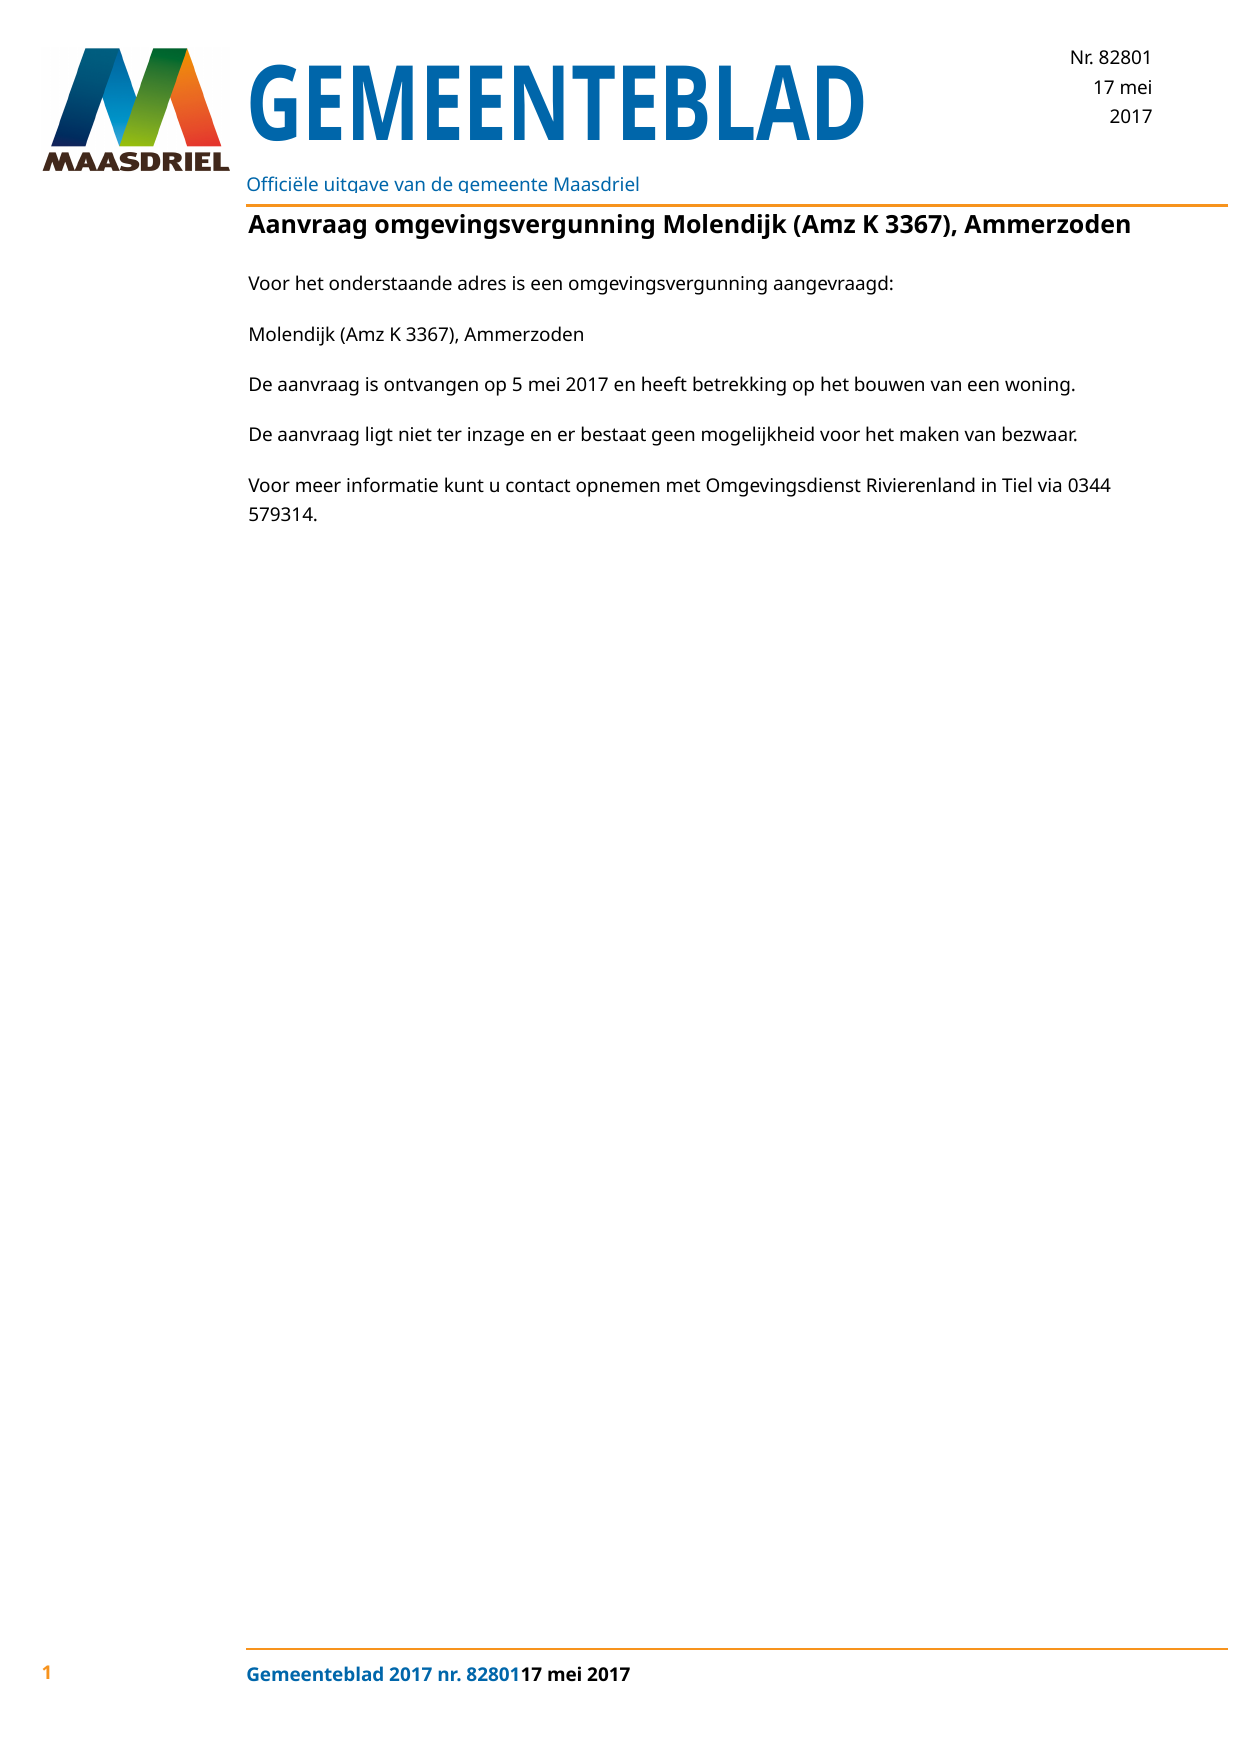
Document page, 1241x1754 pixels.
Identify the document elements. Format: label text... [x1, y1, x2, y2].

text Voor het onderstaande adres is een omgevingsvergunning aangevraagd: [248, 270, 1152, 296]
text Molendijk (Amz K 3367), Ammerzoden [248, 321, 1152, 346]
picture [41, 47, 231, 172]
text De aanvraag ligt niet ter inzage en er bestaat geen mogelijkheid voor het maken van bezwaar. [248, 422, 1152, 447]
text Voor meer informatie kunt u contact opnemen met Omgevingsdienst Rivierenland in Tiel via 0344 579314. [248, 472, 1152, 527]
text Aanvraag omgevingsvergunning Molendijk (Amz K 3367), Ammerzoden [248, 207, 1152, 241]
text De aanvraag is ontvangen op 5 mei 2017 en heeft betrekking op het bouwen van een woning. [248, 371, 1152, 397]
